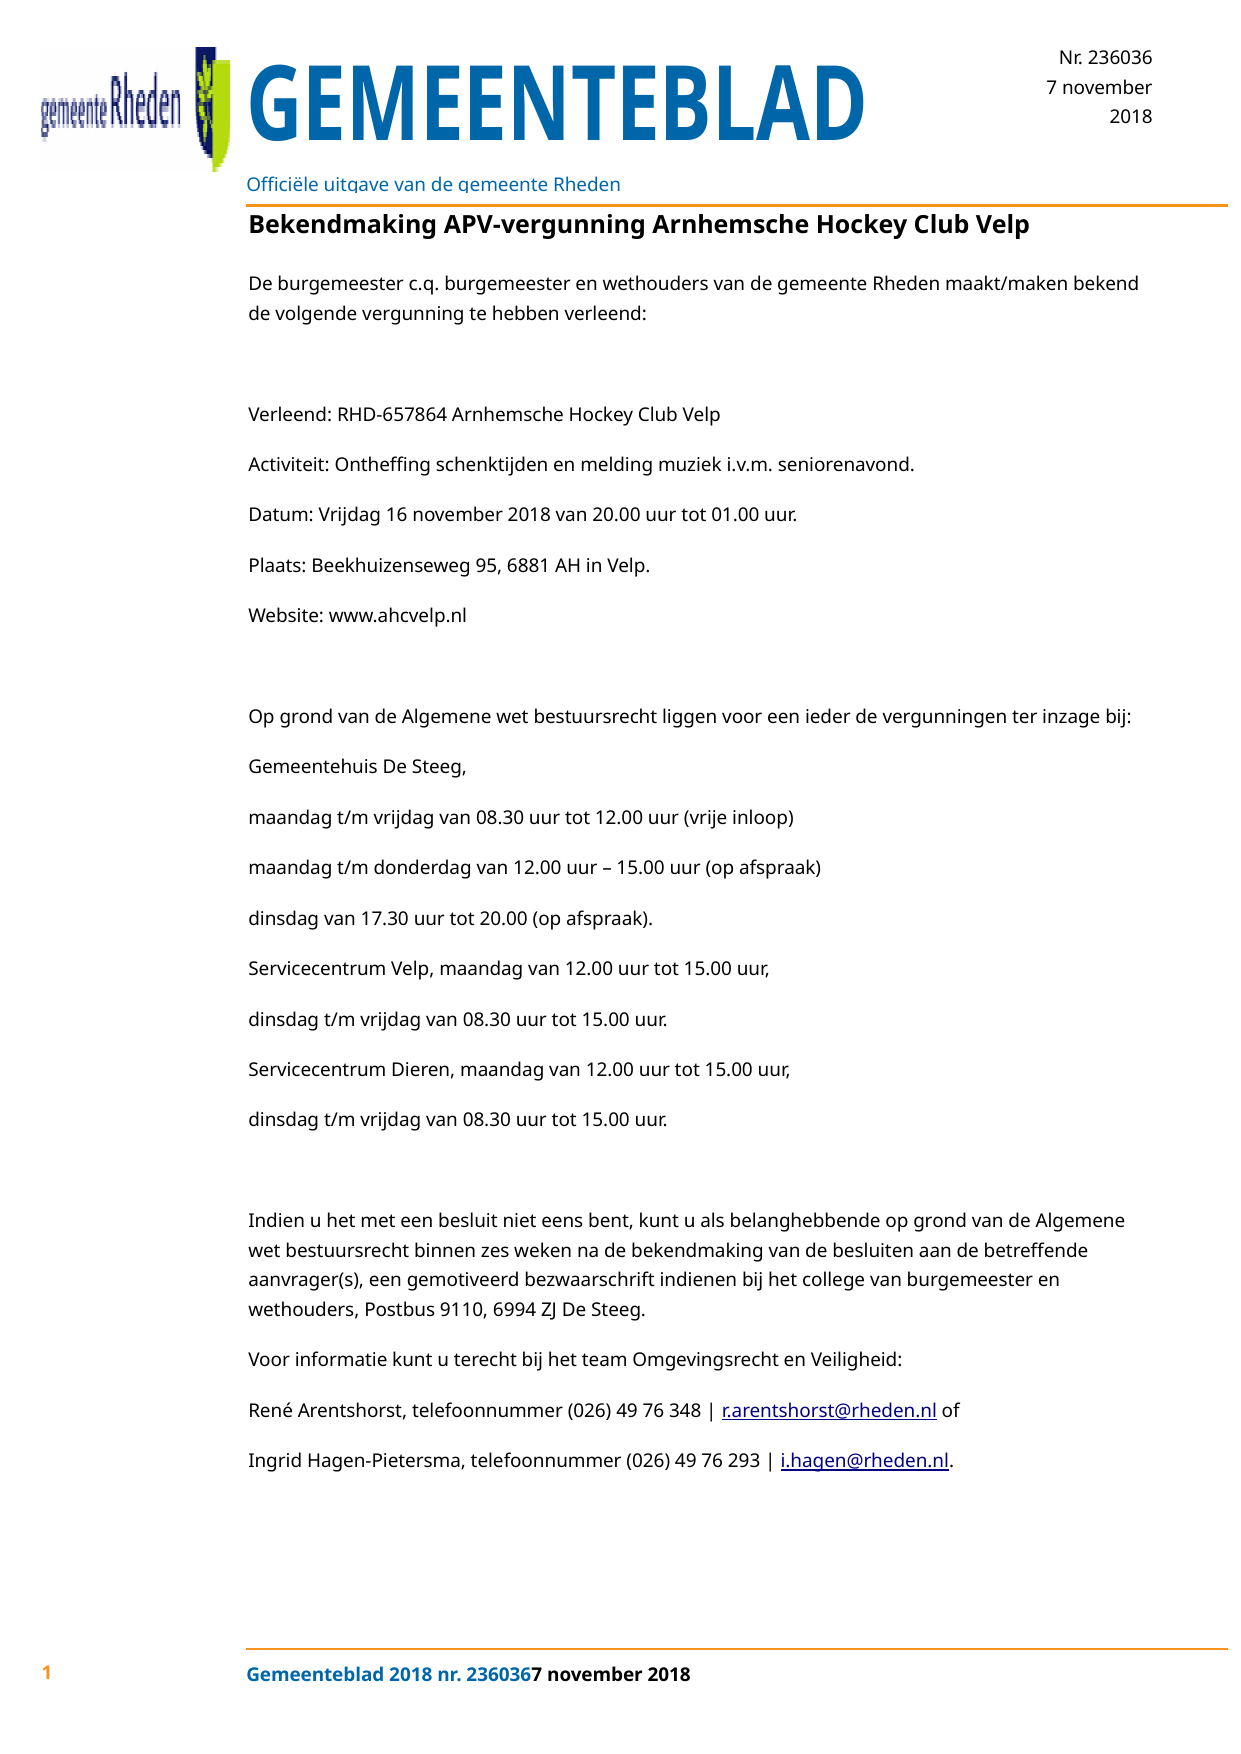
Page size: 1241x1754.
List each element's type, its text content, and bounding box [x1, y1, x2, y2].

text dinsdag t/m vrijdag van 08.30 uur tot 15.00 uur. [248, 1107, 1152, 1132]
text maandag t/m donderdag van 12.00 uur – 15.00 uur (op afspraak) [248, 854, 1152, 880]
text Voor informatie kunt u terecht bij het team Omgevingsrecht en Veiligheid: [248, 1347, 1152, 1372]
text René Arentshorst, telefoonnummer (026) 49 76 348 | r.arentshorst@rheden.nl of [248, 1397, 1152, 1423]
text Gemeentehuis De Steeg, [248, 754, 1152, 779]
text Bekendmaking APV-vergunning Arnhemsche Hockey Club Velp [248, 207, 1152, 241]
text Datum: Vrijdag 16 november 2018 van 20.00 uur tot 01.00 uur. [248, 502, 1152, 527]
text Op grond van de Algemene wet bestuursrecht liggen voor een ieder de vergunningen ter inzage bij: [248, 703, 1152, 729]
text Plaats: Beekhuizenseweg 95, 6881 AH in Velp. [248, 552, 1152, 578]
text dinsdag t/m vrijdag van 08.30 uur tot 15.00 uur. [248, 1006, 1152, 1031]
text maandag t/m vrijdag van 08.30 uur tot 12.00 uur (vrije inloop) [248, 804, 1152, 830]
text Servicecentrum Dieren, maandag van 12.00 uur tot 15.00 uur, [248, 1056, 1152, 1082]
text Verleend: RHD-657864 Arnhemsche Hockey Club Velp [248, 401, 1152, 426]
text Servicecentrum Velp, maandag van 12.00 uur tot 15.00 uur, [248, 955, 1152, 981]
text Ingrid Hagen-Pietersma, telefoonnummer (026) 49 76 293 | i.hagen@rheden.nl. [248, 1447, 1152, 1473]
text Website: www.ahcvelp.nl [248, 602, 1152, 628]
picture [41, 47, 231, 172]
text dinsdag van 17.30 uur tot 20.00 (op afspraak). [248, 905, 1152, 931]
text De burgemeester c.q. burgemeester en wethouders van de gemeente Rheden maakt/maken bekend de volgende vergunning te hebben verleend: [248, 270, 1152, 326]
text Activiteit: Ontheffing schenktijden en melding muziek i.v.m. seniorenavond. [248, 451, 1152, 477]
text Indien u het met een besluit niet eens bent, kunt u als belanghebbende op grond van de Algemene wet bestuursrecht binnen zes weken na de bekendmaking van de besluiten aan de betreffende aanvrager(s), een gemotiveerd bezwaarschrift indienen bij het college van burgemeester en wethouders, Postbus 9110, 6994 ZJ De Steeg. [248, 1207, 1152, 1322]
